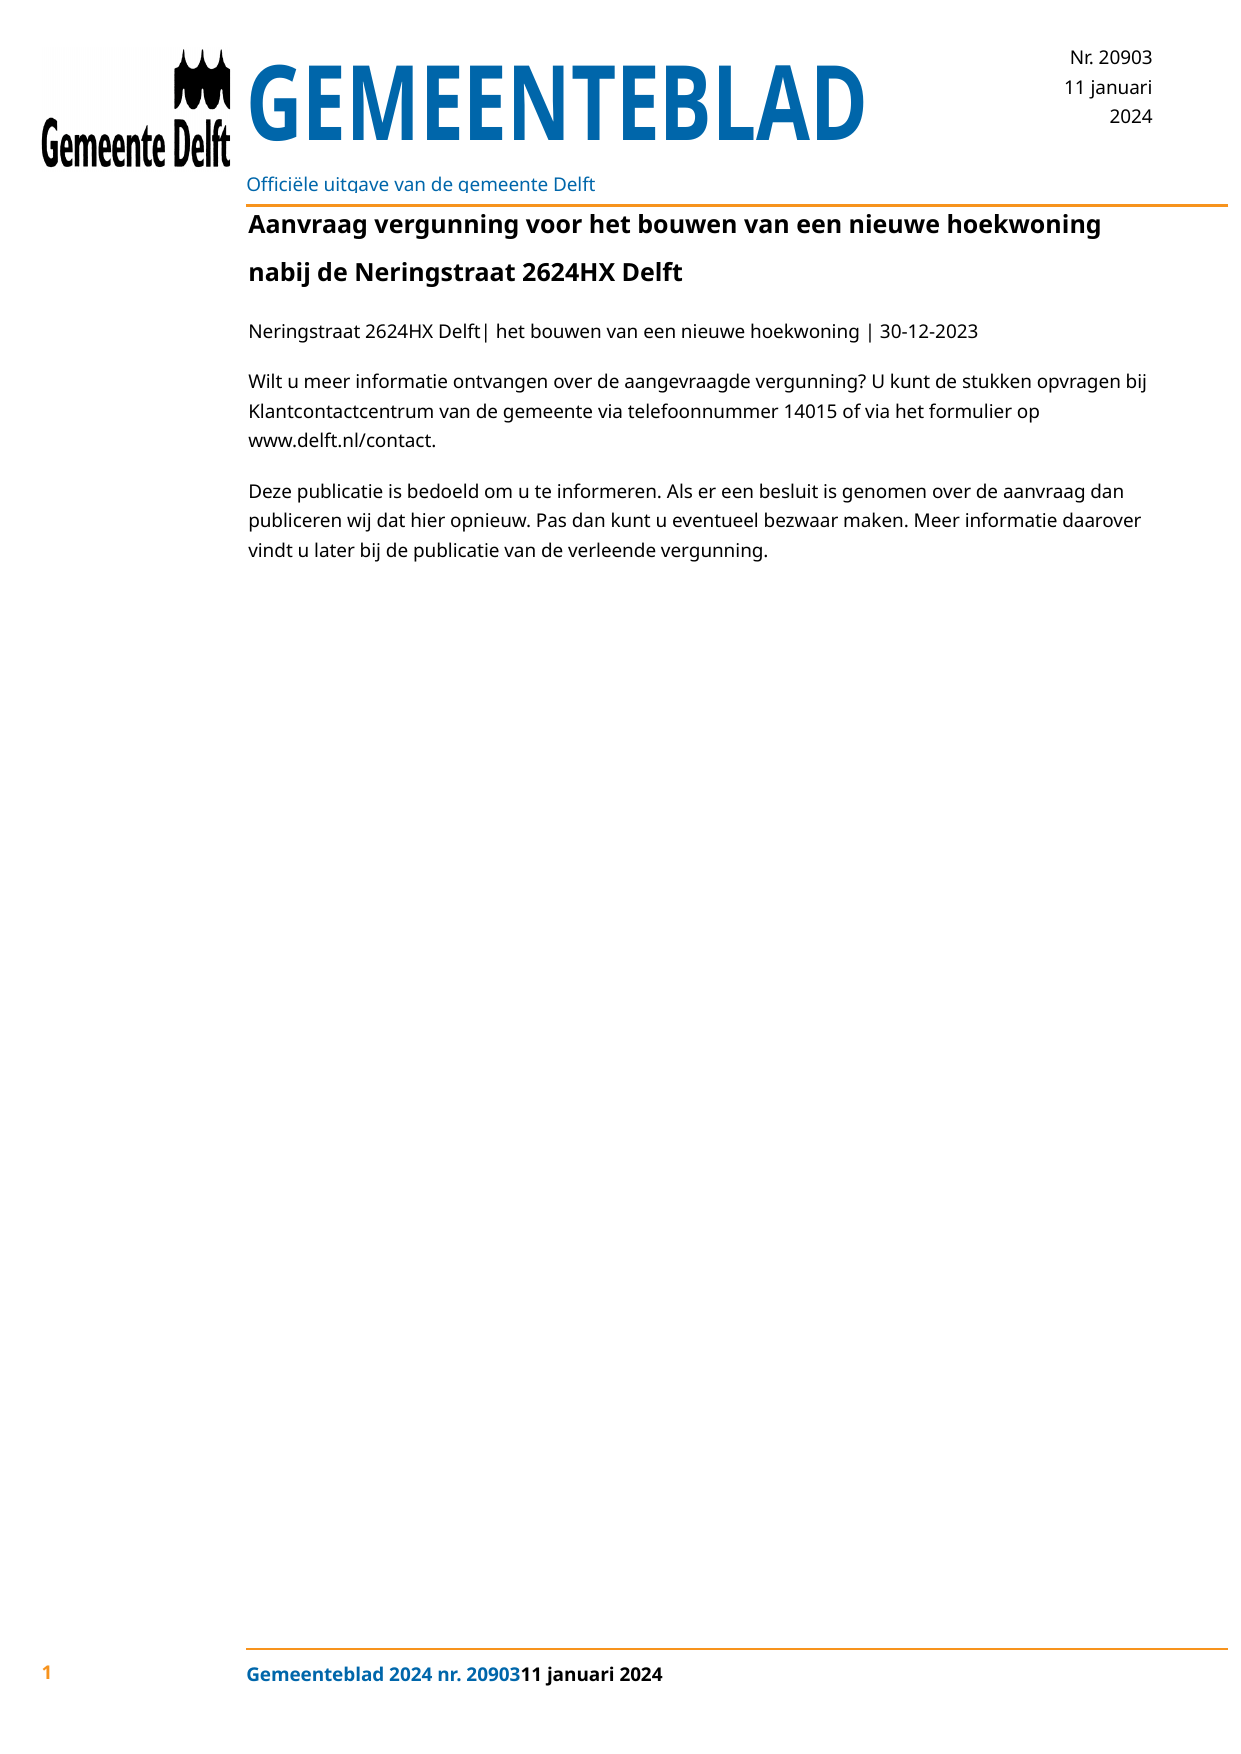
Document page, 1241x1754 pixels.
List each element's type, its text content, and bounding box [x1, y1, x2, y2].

text Wilt u meer informatie ontvangen over de aangevraagde vergunning? U kunt de stukken opvragen bij Klantcontactcentrum van de gemeente via telefoonnummer 14015 of via het formulier op www.delft.nl/contact. [248, 368, 1152, 453]
text Neringstraat 2624HX Delft| het bouwen van een nieuwe hoekwoning | 30-12-2023 [248, 318, 1152, 344]
text Deze publicatie is bedoeld om u te informeren. Als er een besluit is genomen over de aanvraag dan publiceren wij dat hier opnieuw. Pas dan kunt u eventueel bezwaar maken. Meer informatie daarover vindt u later bij de publicatie van de verleende vergunning. [248, 478, 1152, 563]
picture [41, 47, 231, 172]
text Aanvraag vergunning voor het bouwen van een nieuwe hoekwoning nabij de Neringstraat 2624HX Delft [248, 207, 1152, 288]
